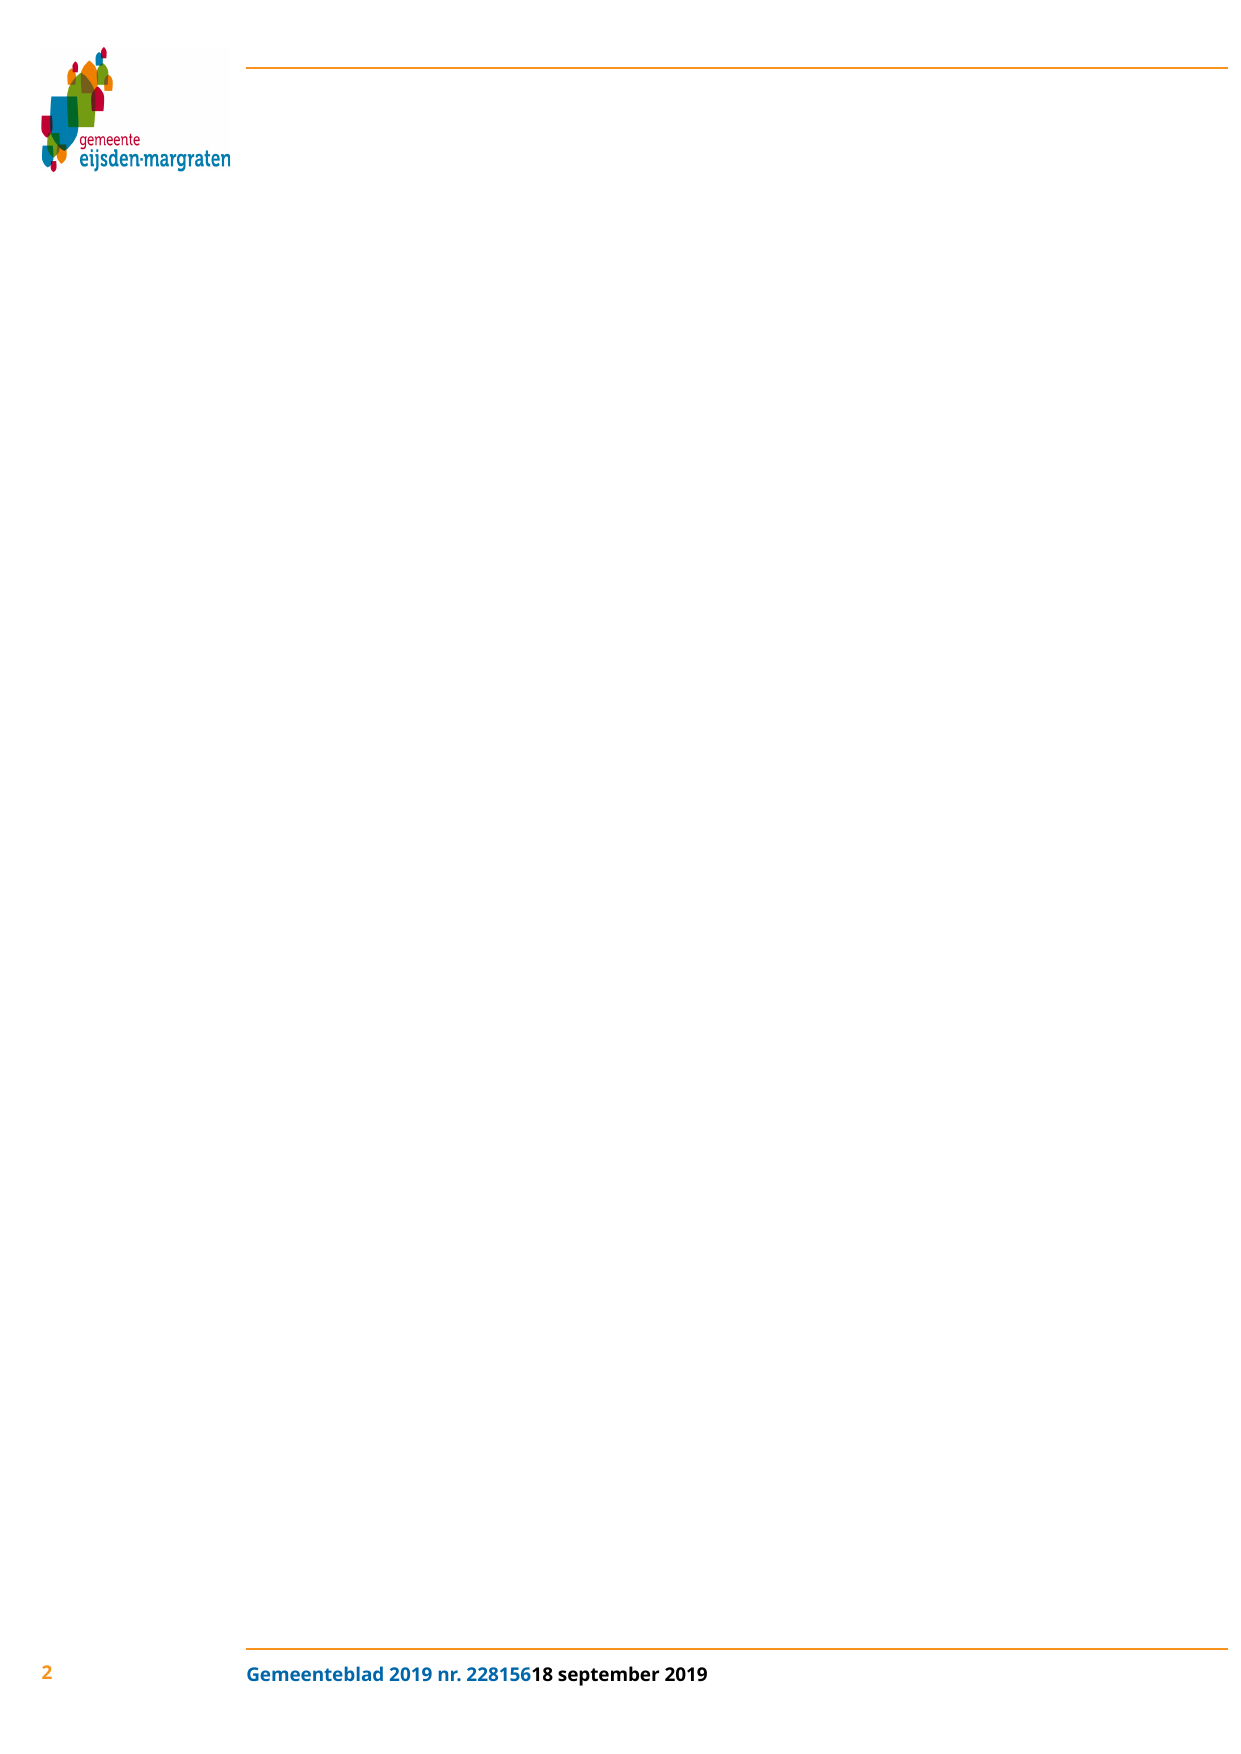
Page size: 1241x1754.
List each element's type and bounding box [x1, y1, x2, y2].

picture [41, 47, 231, 172]
